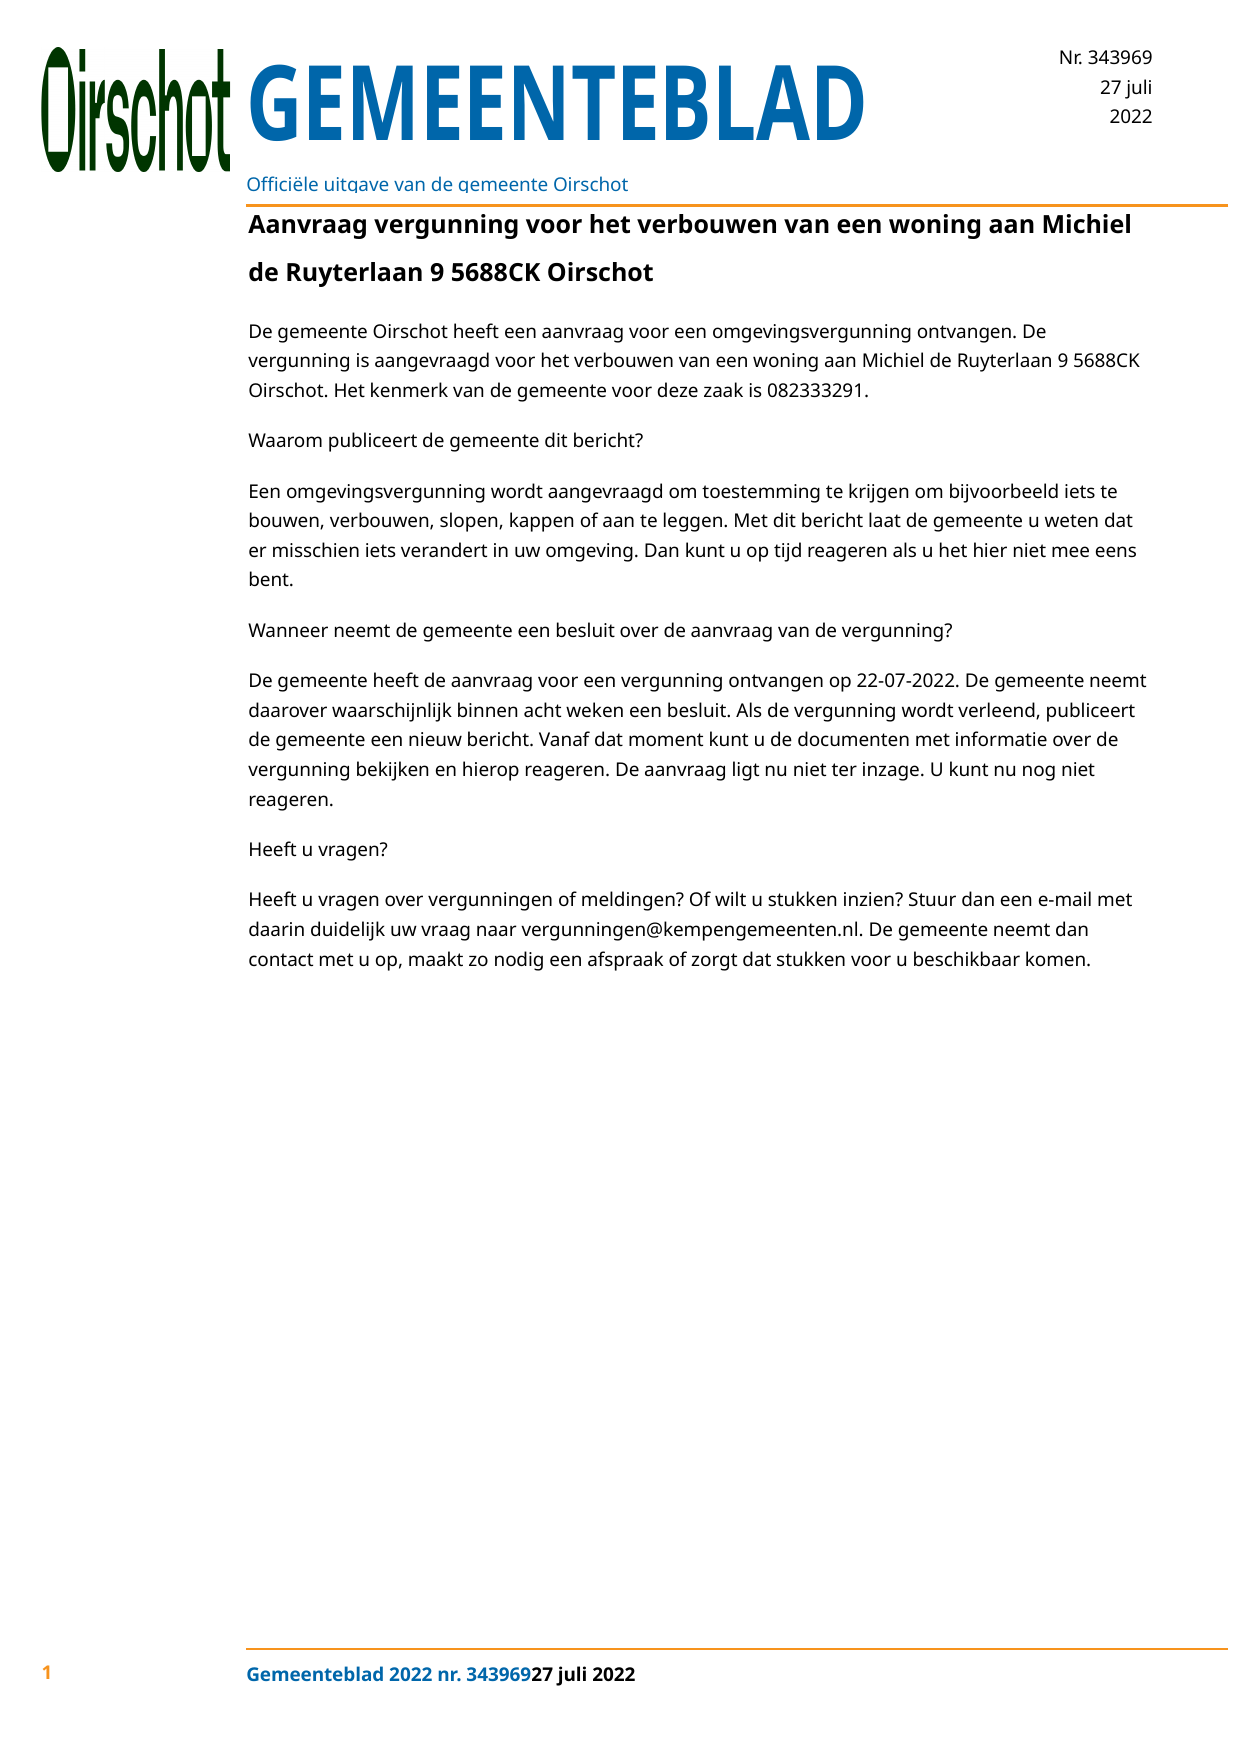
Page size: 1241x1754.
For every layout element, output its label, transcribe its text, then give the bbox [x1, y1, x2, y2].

text De gemeente Oirschot heeft een aanvraag voor een omgevingsvergunning ontvangen. De vergunning is aangevraagd voor het verbouwen van een woning aan Michiel de Ruyterlaan 9 5688CK Oirschot. Het kenmerk van de gemeente voor deze zaak is 082333291. [248, 318, 1152, 403]
text De gemeente heeft de aanvraag voor een vergunning ontvangen op 22-07-2022. De gemeente neemt daarover waarschijnlijk binnen acht weken een besluit. Als de vergunning wordt verleend, publiceert de gemeente een nieuw bericht. Vanaf dat moment kunt u de documenten met informatie over de vergunning bekijken en hierop reageren. De aanvraag ligt nu niet ter inzage. U kunt nu nog niet reageren. [248, 667, 1152, 812]
text Een omgevingsvergunning wordt aangevraagd om toestemming te krijgen om bijvoorbeeld iets te bouwen, verbouwen, slopen, kappen of aan te leggen. Met dit bericht laat de gemeente u weten dat er misschien iets verandert in uw omgeving. Dan kunt u op tijd reageren als u het hier niet mee eens bent. [248, 478, 1152, 592]
text Aanvraag vergunning voor het verbouwen van een woning aan Michiel de Ruyterlaan 9 5688CK Oirschot [248, 207, 1152, 288]
text Heeft u vragen? [248, 836, 1152, 862]
picture [41, 47, 231, 172]
text Heeft u vragen over vergunningen of meldingen? Of wilt u stukken inzien? Stuur dan een e-mail met daarin duidelijk uw vraag naar vergunningen@kempengemeenten.nl. De gemeente neemt dan contact met u op, maakt zo nodig een afspraak of zorgt dat stukken voor u beschikbaar komen. [248, 887, 1152, 972]
text Wanneer neemt de gemeente een besluit over de aanvraag van de vergunning? [248, 617, 1152, 643]
text Waarom publiceert de gemeente dit bericht? [248, 427, 1152, 453]
